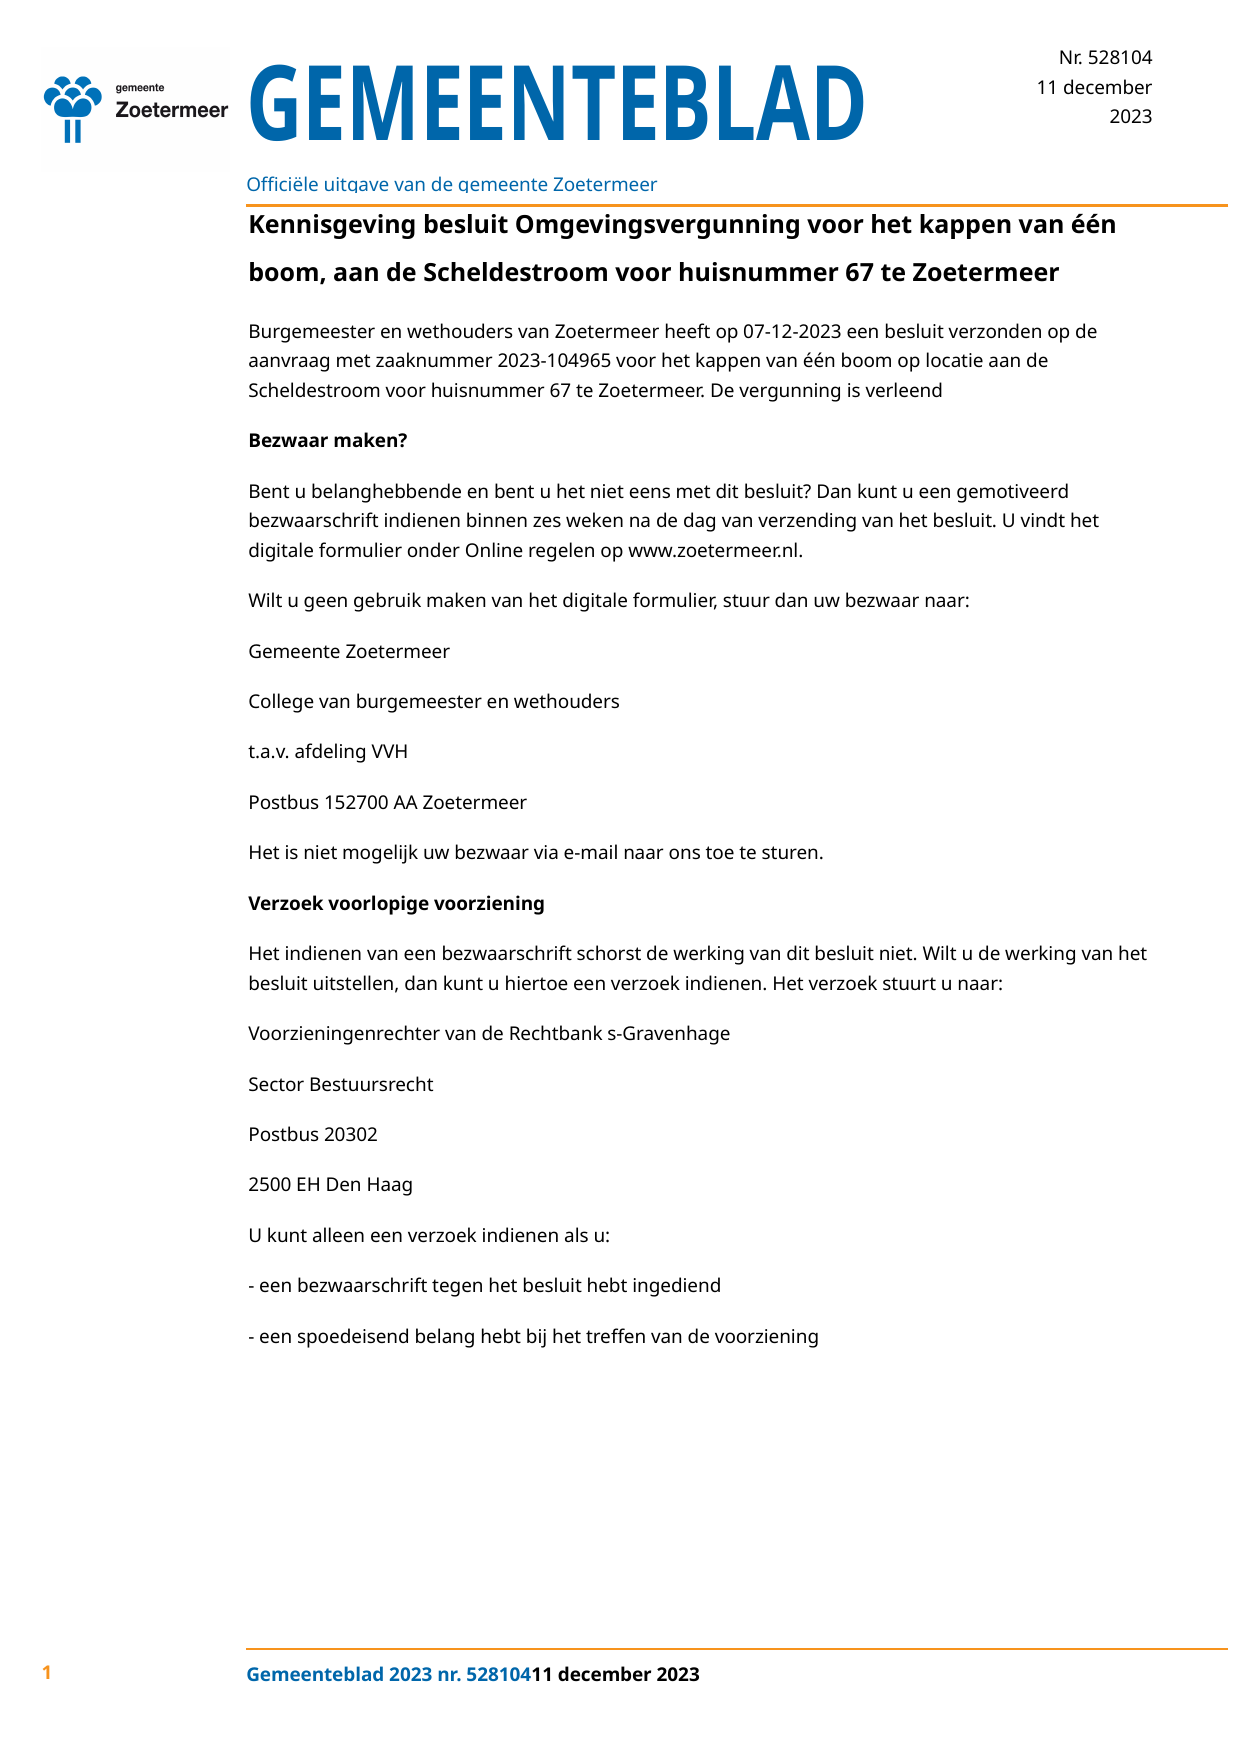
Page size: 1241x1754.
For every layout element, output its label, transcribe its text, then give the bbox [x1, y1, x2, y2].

text Gemeente Zoetermeer [248, 638, 1152, 664]
text Postbus 20302 [248, 1121, 1152, 1147]
text Het is niet mogelijk uw bezwaar via e-mail naar ons toe te sturen. [248, 839, 1152, 865]
text College van burgemeester en wethouders [248, 688, 1152, 714]
text Verzoek voorlopige voorziening [248, 890, 1152, 916]
text 2500 EH Den Haag [248, 1172, 1152, 1197]
picture [41, 47, 231, 172]
text Sector Bestuursrecht [248, 1071, 1152, 1097]
text U kunt alleen een verzoek indienen als u: [248, 1222, 1152, 1248]
text Het indienen van een bezwaarschrift schorst de werking van dit besluit niet. Wilt u de werking van het besluit uitstellen, dan kunt u hiertoe een verzoek indienen. Het verzoek stuurt u naar: [248, 940, 1152, 996]
text Burgemeester en wethouders van Zoetermeer heeft op 07-12-2023 een besluit verzonden op de aanvraag met zaaknummer 2023-104965 voor het kappen van één boom op locatie aan de Scheldestroom voor huisnummer 67 te Zoetermeer. De vergunning is verleend [248, 318, 1152, 403]
text Bezwaar maken? [248, 427, 1152, 453]
text Kennisgeving besluit Omgevingsvergunning voor het kappen van één boom, aan de Scheldestroom voor huisnummer 67 te Zoetermeer [248, 207, 1152, 288]
text Postbus 152700 AA Zoetermeer [248, 789, 1152, 815]
text - een spoedeisend belang hebt bij het treffen van de voorziening [248, 1323, 1152, 1349]
text - een bezwaarschrift tegen het besluit hebt ingediend [248, 1272, 1152, 1298]
text Bent u belanghebbende en bent u het niet eens met dit besluit? Dan kunt u een gemotiveerd bezwaarschrift indienen binnen zes weken na de dag van verzending van het besluit. U vindt het digitale formulier onder Online regelen op www.zoetermeer.nl. [248, 478, 1152, 563]
text Voorzieningenrechter van de Rechtbank s-Gravenhage [248, 1020, 1152, 1046]
text t.a.v. afdeling VVH [248, 739, 1152, 764]
text Wilt u geen gebruik maken van het digitale formulier, stuur dan uw bezwaar naar: [248, 587, 1152, 613]
